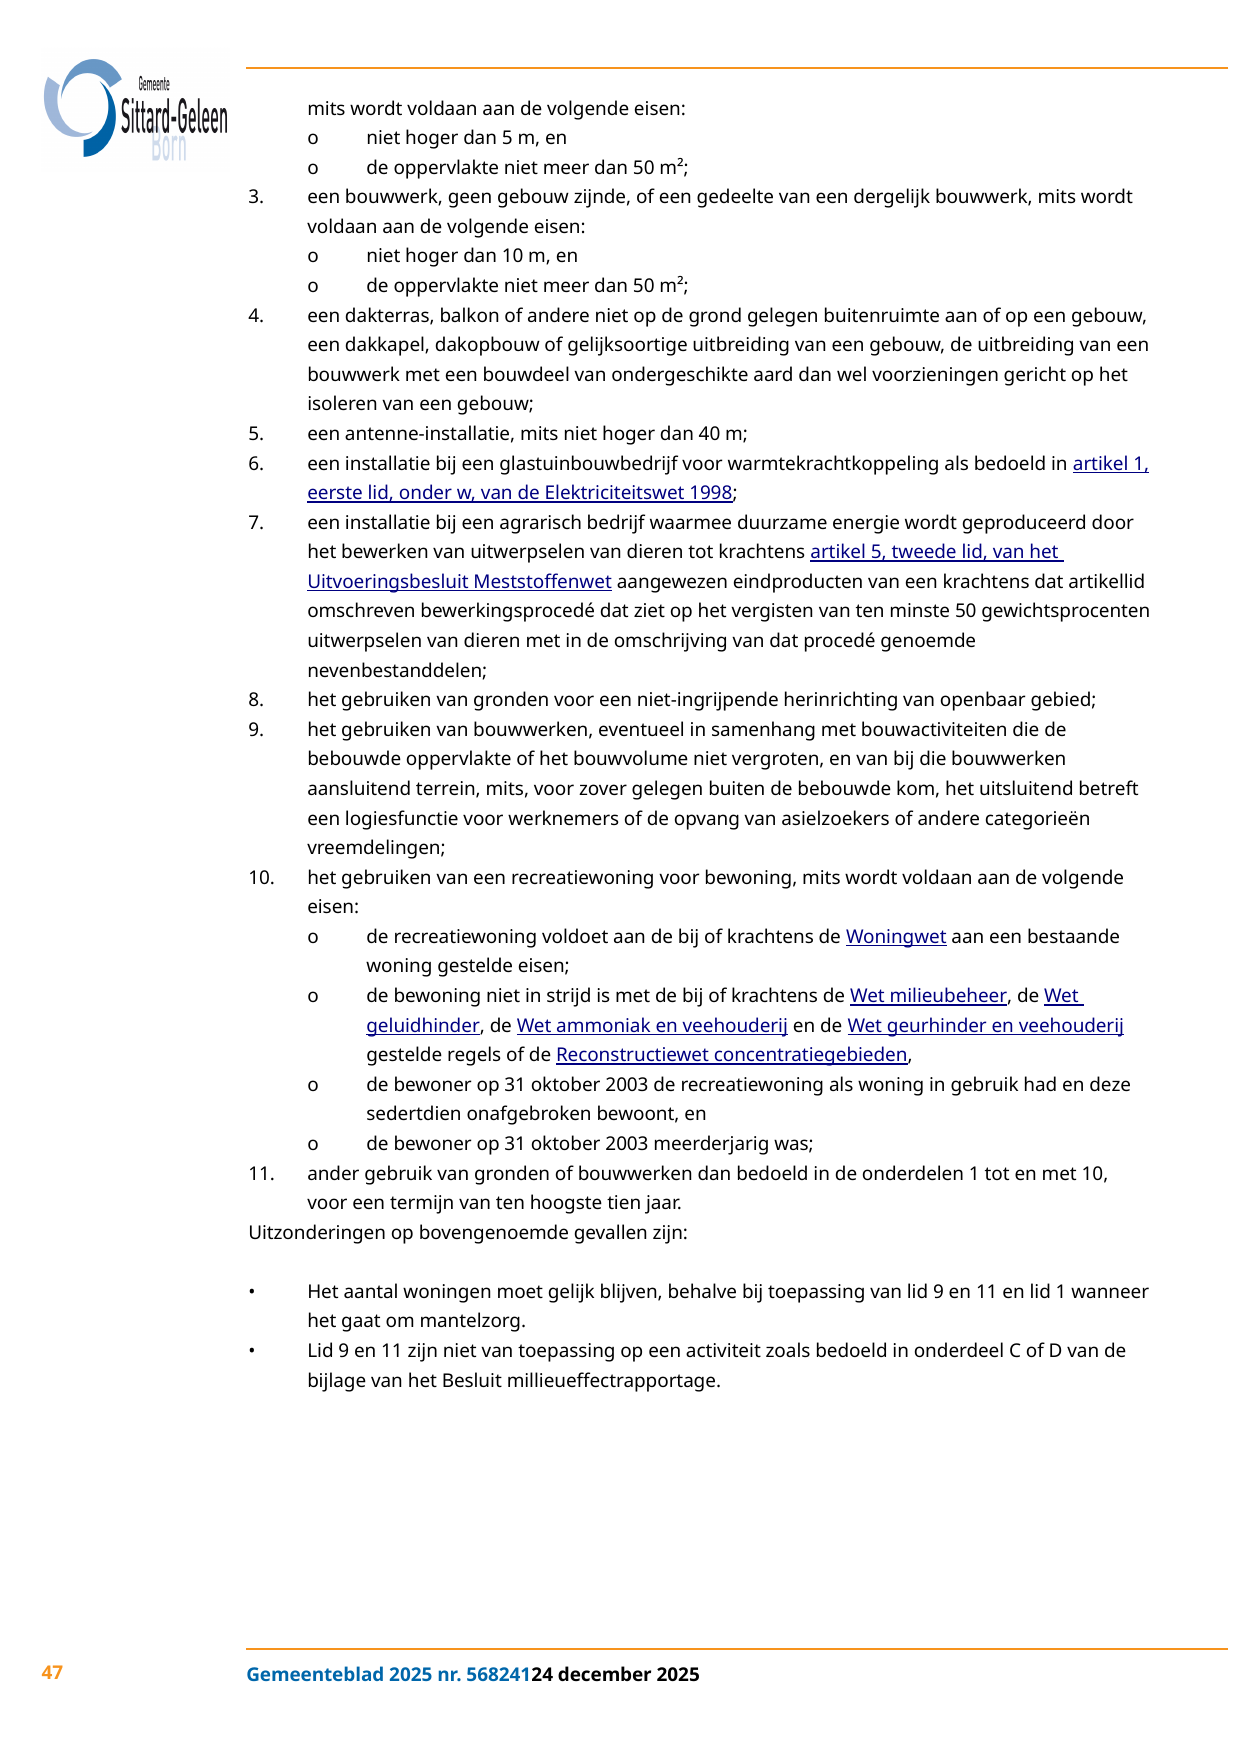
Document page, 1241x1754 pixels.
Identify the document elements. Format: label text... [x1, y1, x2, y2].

list de oppervlakte niet meer dan 50 m²; [307, 154, 1152, 180]
list ander gebruik van gronden of bouwwerken dan bedoeld in de onderdelen 1 tot en met 10, voor een termijn van ten hoogste tien jaar. [248, 1160, 1152, 1215]
list het gebruiken van gronden voor een niet-ingrijpende herinrichting van openbaar gebied; [248, 686, 1152, 712]
list de bewoning niet in strijd is met de bij of krachtens de Wet milieubeheer, de Wet geluidhinder, de Wet ammoniak en veehouderij en de Wet geurhinder en veehouderij gestelde regels of de Reconstructiewet concentratiegebieden, [307, 982, 1152, 1067]
list de bewoner op 31 oktober 2003 meerderjarig was; [307, 1130, 1152, 1156]
list Lid 9 en 11 zijn niet van toepassing op een activiteit zoals bedoeld in onderdeel C of D van de bijlage van het Besluit millieueffectrapportage. [248, 1337, 1152, 1393]
list het gebruiken van een recreatiewoning voor bewoning, mits wordt voldaan aan de volgende eisen: [248, 864, 1152, 919]
text Uitzonderingen op bovengenoemde gevallen zijn: [248, 1219, 1152, 1245]
list de bewoner op 31 oktober 2003 de recreatiewoning als woning in gebruik had en deze sedertdien onafgebroken bewoont, en [307, 1071, 1152, 1126]
list de oppervlakte niet meer dan 50 m²; [307, 272, 1152, 298]
list een bouwwerk, geen gebouw zijnde, of een gedeelte van een dergelijk bouwwerk, mits wordt voldaan aan de volgende eisen: [248, 183, 1152, 239]
list het gebruiken van bouwwerken, eventueel in samenhang met bouwactiviteiten die de bebouwde oppervlakte of het bouwvolume niet vergroten, en van bij die bouwwerken aansluitend terrein, mits, voor zover gelegen buiten de bebouwde kom, het uitsluitend betreft een logiesfunctie voor werknemers of de opvang van asielzoekers of andere categorieën vreemdelingen; [248, 716, 1152, 860]
list de recreatiewoning voldoet aan de bij of krachtens de Woningwet aan een bestaande woning gestelde eisen; [307, 923, 1152, 978]
list een installatie bij een agrarisch bedrijf waarmee duurzame energie wordt geproduceerd door het bewerken van uitwerpselen van dieren tot krachtens artikel 5, tweede lid, van het Uitvoeringsbesluit Meststoffenwet aangewezen eindproducten van een krachtens dat artikellid omschreven bewerkingsprocedé dat ziet op het vergisten van ten minste 50 gewichtsprocenten uitwerpselen van dieren met in de omschrijving van dat procedé genoemde nevenbestanddelen; [248, 509, 1152, 683]
list niet hoger dan 10 m, en [307, 243, 1152, 268]
list mits wordt voldaan aan de volgende eisen: [248, 95, 1152, 121]
picture [41, 47, 231, 172]
list Het aantal woningen moet gelijk blijven, behalve bij toepassing van lid 9 en 11 en lid 1 wanneer het gaat om mantelzorg. [248, 1278, 1152, 1333]
list een installatie bij een glastuinbouwbedrijf voor warmtekrachtkoppeling als bedoeld in artikel 1, eerste lid, onder w, van de Elektriciteitswet 1998; [248, 450, 1152, 505]
list een antenne-installatie, mits niet hoger dan 40 m; [248, 420, 1152, 446]
list een dakterras, balkon of andere niet op de grond gelegen buitenruimte aan of op een gebouw, een dakkapel, dakopbouw of gelijksoortige uitbreiding van een gebouw, de uitbreiding van een bouwwerk met een bouwdeel van ondergeschikte aard dan wel voorzieningen gericht op het isoleren van een gebouw; [248, 302, 1152, 416]
list niet hoger dan 5 m, en [307, 124, 1152, 150]
